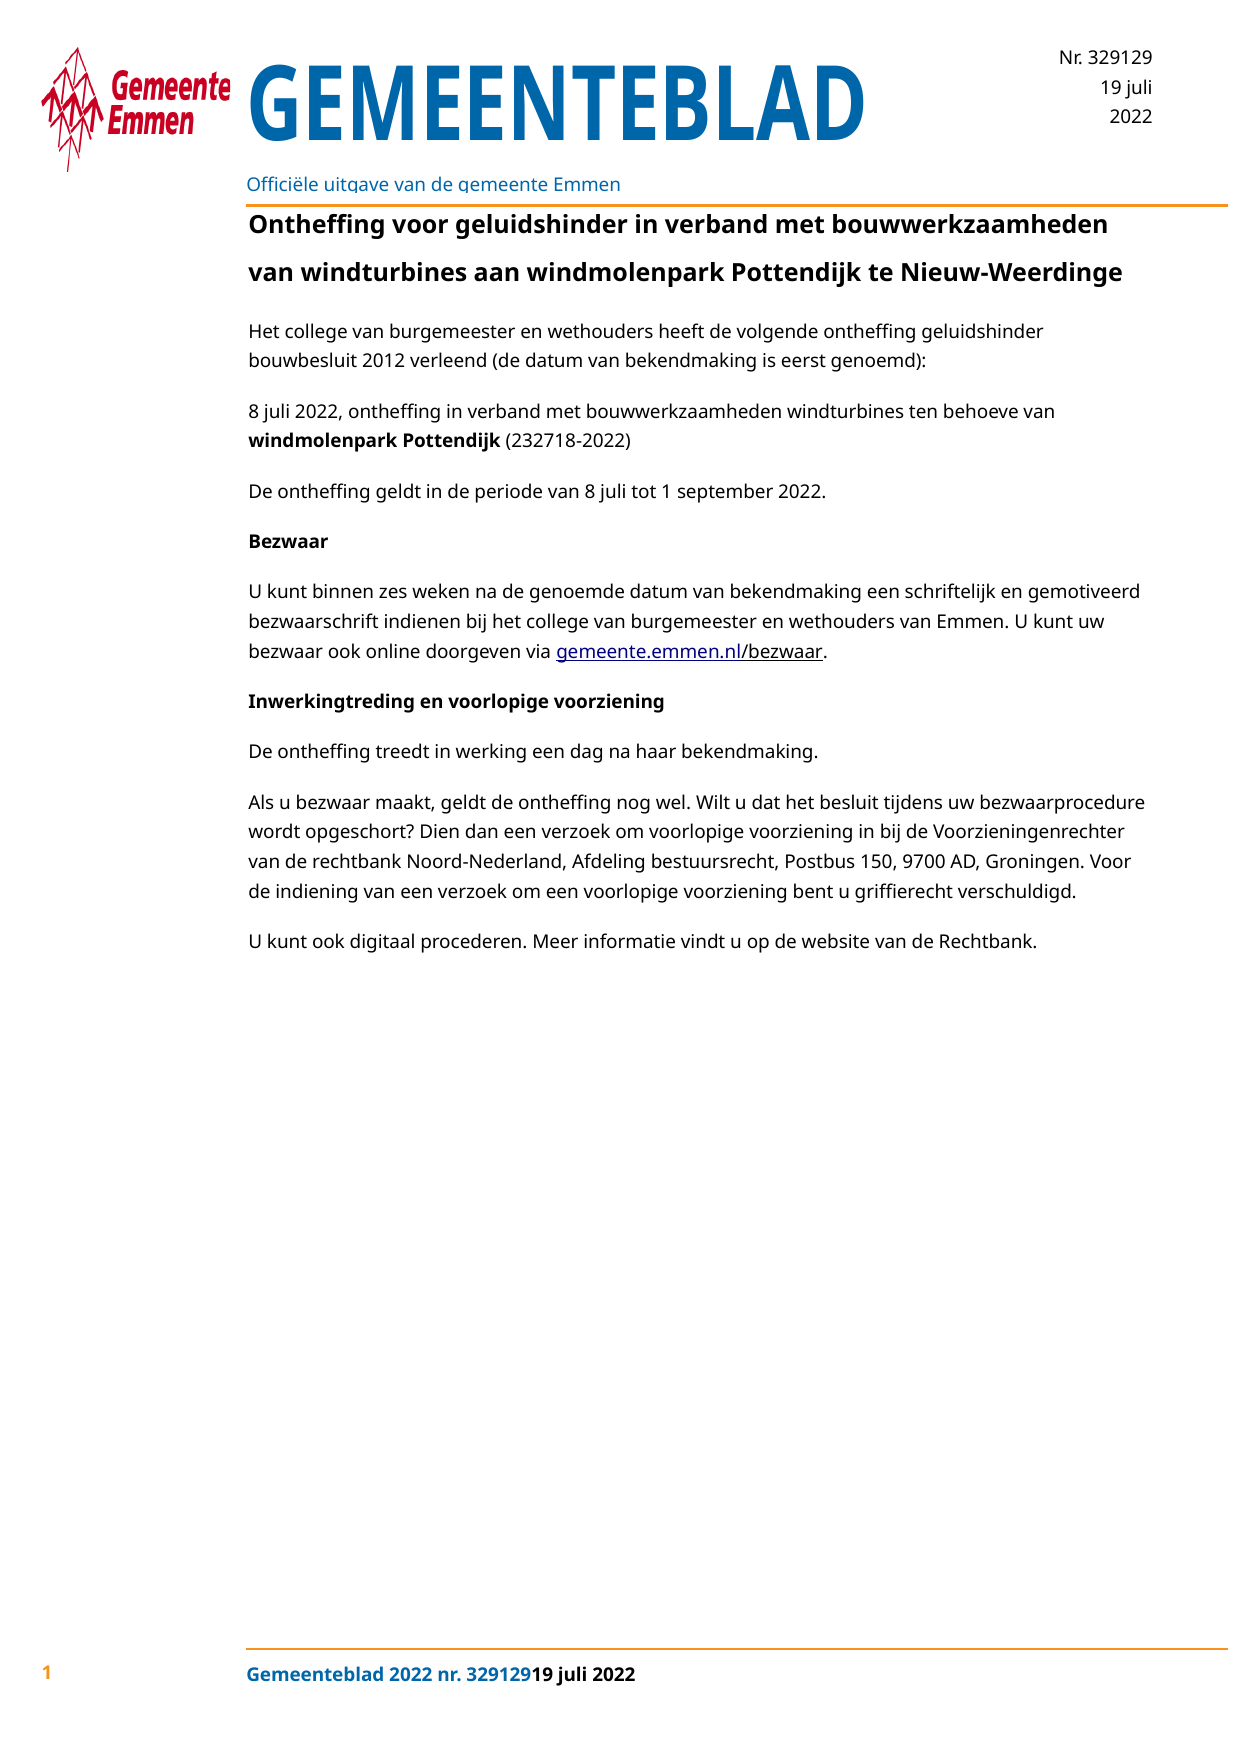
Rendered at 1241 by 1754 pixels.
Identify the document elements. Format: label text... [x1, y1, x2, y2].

text De ontheffing geldt in de periode van 8 juli tot 1 september 2022. [248, 478, 1152, 504]
text De ontheffing treedt in werking een dag na haar bekendmaking. [248, 739, 1152, 764]
text U kunt binnen zes weken na de genoemde datum van bekendmaking een schriftelijk en gemotiveerd bezwaarschrift indienen bij het college van burgemeester en wethouders van Emmen. U kunt uw bezwaar ook online doorgeven via gemeente.emmen.nl/bezwaar. [248, 579, 1152, 664]
text Ontheffing voor geluidshinder in verband met bouwwerkzaamheden van windturbines aan windmolenpark Pottendijk te Nieuw-Weerdinge [248, 207, 1152, 288]
picture [41, 47, 231, 172]
text 8 juli 2022, ontheffing in verband met bouwwerkzaamheden windturbines ten behoeve van windmolenpark Pottendijk (232718-2022) [248, 398, 1152, 453]
text Bezwaar [248, 528, 1152, 554]
text Als u bezwaar maakt, geldt de ontheffing nog wel. Wilt u dat het besluit tijdens uw bezwaarprocedure wordt opgeschort? Dien dan een verzoek om voorlopige voorziening in bij de Voorzieningenrechter van de rechtbank Noord-Nederland, Afdeling bestuursrecht, Postbus 150, 9700 AD, Groningen. Voor de indiening van een verzoek om een voorlopige voorziening bent u griffierecht verschuldigd. [248, 789, 1152, 904]
text U kunt ook digitaal procederen. Meer informatie vindt u op de website van de Rechtbank. [248, 928, 1152, 954]
text Het college van burgemeester en wethouders heeft de volgende ontheffing geluidshinder bouwbesluit 2012 verleend (de datum van bekendmaking is eerst genoemd): [248, 318, 1152, 373]
text Inwerkingtreding en voorlopige voorziening [248, 688, 1152, 714]
